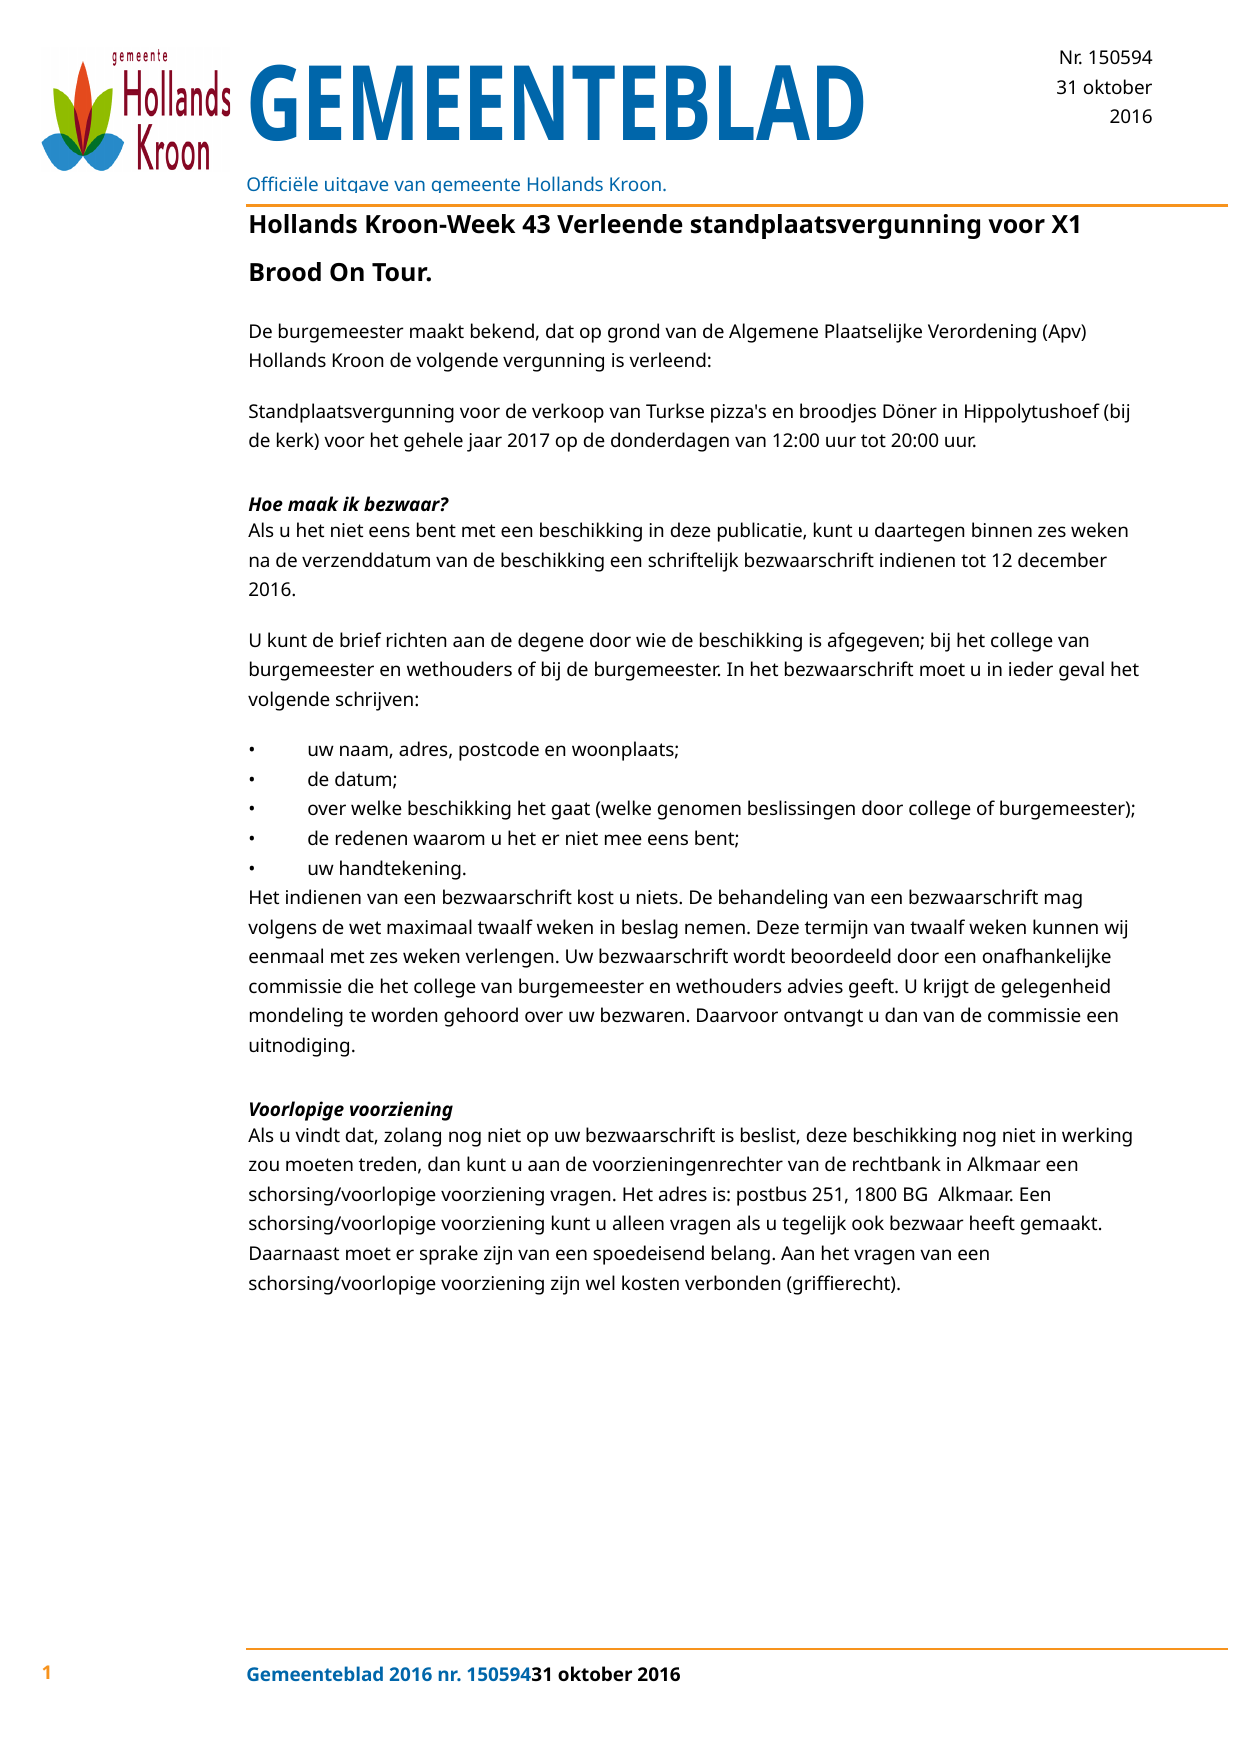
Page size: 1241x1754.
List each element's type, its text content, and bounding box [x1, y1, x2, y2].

list uw handtekening. [248, 855, 1152, 880]
text Hollands Kroon-Week 43 Verleende standplaatsvergunning voor X1 Brood On Tour. [248, 207, 1152, 288]
list de datum; [248, 766, 1152, 792]
text Hoe maak ik bezwaar? [248, 491, 1152, 517]
list de redenen waarom u het er niet mee eens bent; [248, 825, 1152, 851]
picture [41, 47, 231, 172]
text Het indienen van een bezwaarschrift kost u niets. De behandeling van een bezwaarschrift mag volgens de wet maximaal twaalf weken in beslag nemen. Deze termijn van twaalf weken kunnen wij eenmaal met zes weken verlengen. Uw bezwaarschrift wordt beoordeeld door een onafhankelijke commissie die het college van burgemeester en wethouders advies geeft. U krijgt de gelegenheid mondeling te worden gehoord over uw bezwaren. Daarvoor ontvangt u dan van de commissie een uitnodiging. [248, 884, 1152, 1058]
text De burgemeester maakt bekend, dat op grond van de Algemene Plaatselijke Verordening (Apv) Hollands Kroon de volgende vergunning is verleend: [248, 318, 1152, 373]
list uw naam, adres, postcode en woonplaats; [248, 736, 1152, 762]
text Standplaatsvergunning voor de verkoop van Turkse pizza's en broodjes Döner in Hippolytushoef (bij de kerk) voor het gehele jaar 2017 op de donderdagen van 12:00 uur tot 20:00 uur. [248, 398, 1152, 453]
list over welke beschikking het gaat (welke genomen beslissingen door college of burgemeester); [248, 796, 1152, 821]
text Als u vindt dat, zolang nog niet op uw bezwaarschrift is beslist, deze beschikking nog niet in werking zou moeten treden, dan kunt u aan de voorzieningenrechter van de rechtbank in Alkmaar een schorsing/voorlopige voorziening vragen. Het adres is: postbus 251, 1800 BG Alkmaar. Een schorsing/voorlopige voorziening kunt u alleen vragen als u tegelijk ook bezwaar heeft gemaakt. Daarnaast moet er sprake zijn van een spoedeisend belang. Aan het vragen van een schorsing/voorlopige voorziening zijn wel kosten verbonden (griffierecht). [248, 1122, 1152, 1296]
text U kunt de brief richten aan de degene door wie de beschikking is afgegeven; bij het college van burgemeester en wethouders of bij de burgemeester. In het bezwaarschrift moet u in ieder geval het volgende schrijven: [248, 627, 1152, 712]
text Voorlopige voorziening [248, 1096, 1152, 1122]
text Als u het niet eens bent met een beschikking in deze publicatie, kunt u daartegen binnen zes weken na de verzenddatum van de beschikking een schriftelijk bezwaarschrift indienen tot 12 december 2016. [248, 517, 1152, 602]
